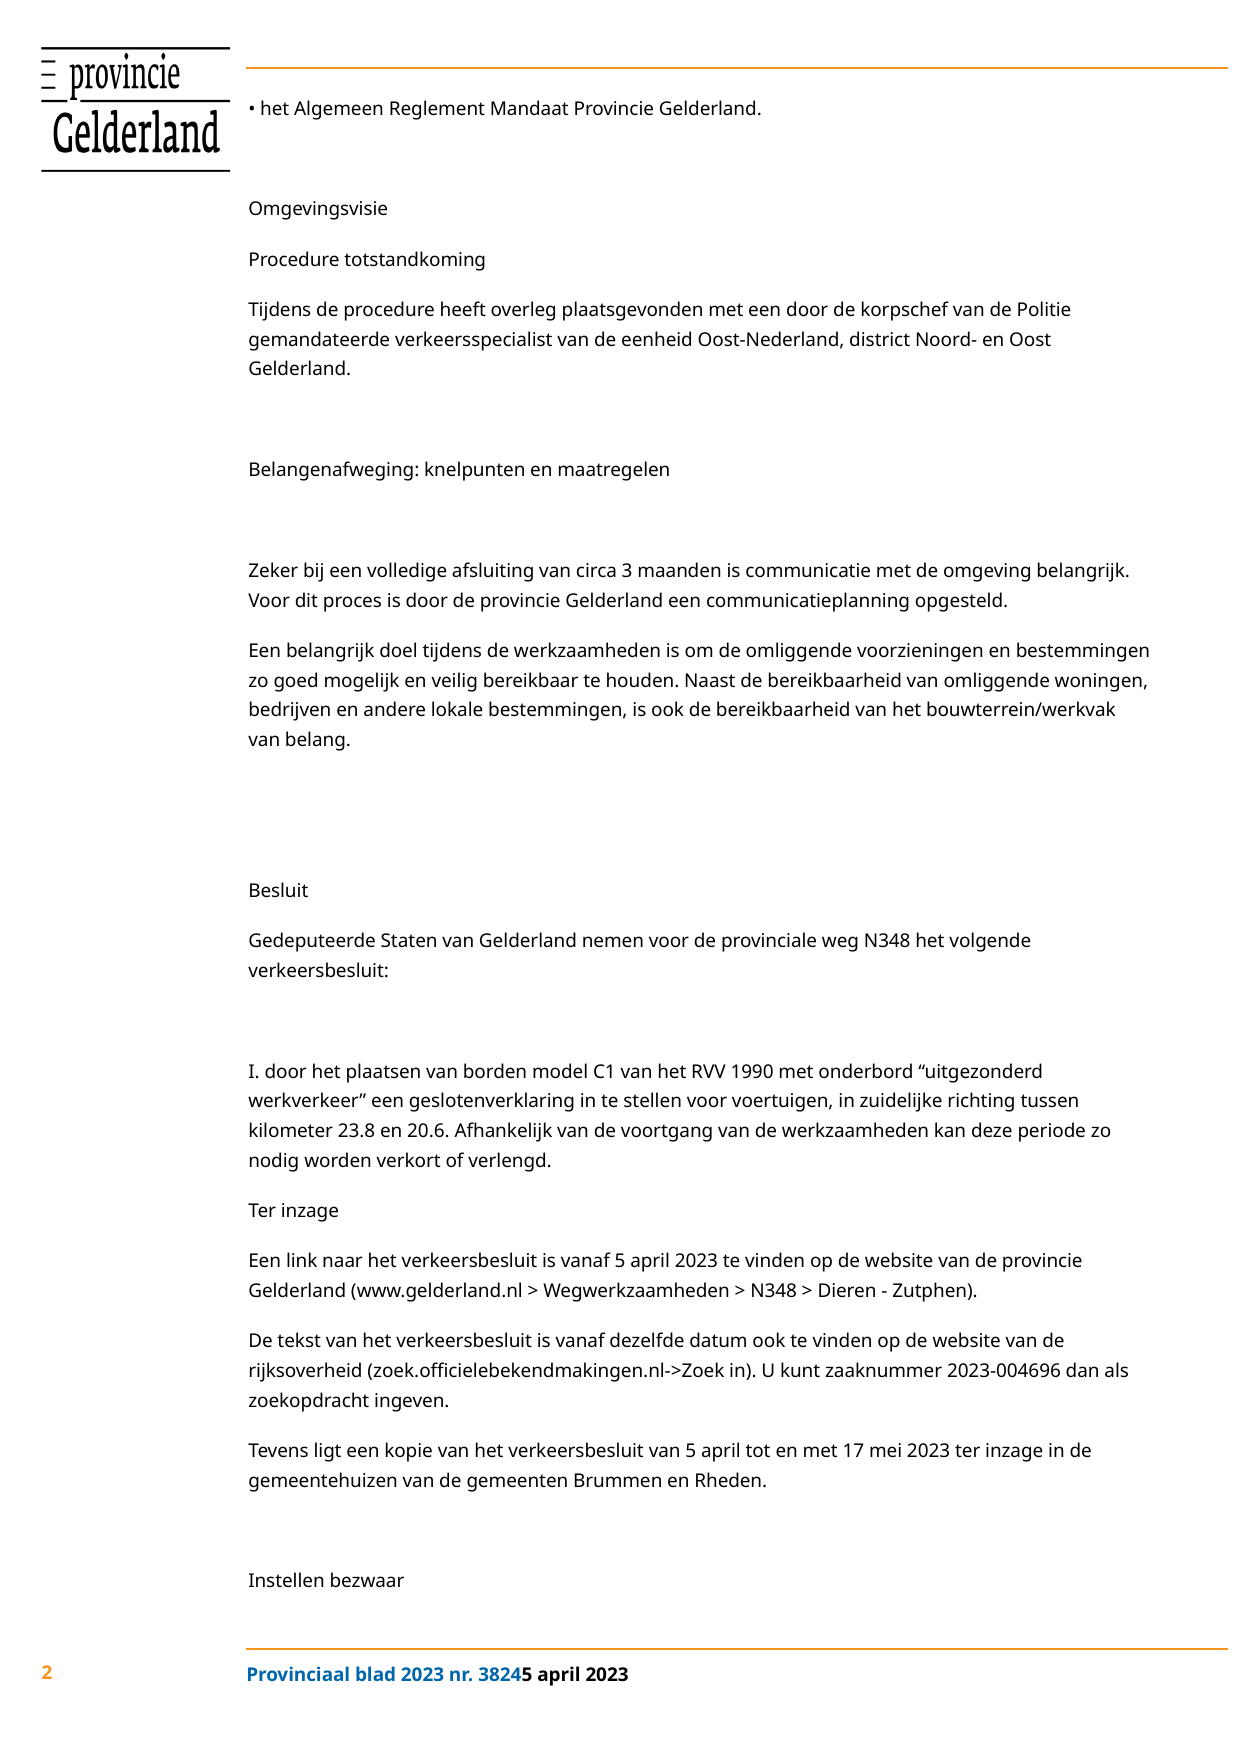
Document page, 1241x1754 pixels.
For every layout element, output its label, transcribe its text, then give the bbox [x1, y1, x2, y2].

text Zeker bij een volledige afsluiting van circa 3 maanden is communicatie met de omgeving belangrijk. Voor dit proces is door de provincie Gelderland een communicatieplanning opgesteld. [248, 557, 1152, 613]
text Besluit [248, 877, 1152, 903]
text Een belangrijk doel tijdens de werkzaamheden is om de omliggende voorzieningen en bestemmingen zo goed mogelijk en veilig bereikbaar te houden. Naast de bereikbaarheid van omliggende woningen, bedrijven en andere lokale bestemmingen, is ook de bereikbaarheid van het bouwterrein/werkvak van belang. [248, 637, 1152, 752]
text Ter inzage [248, 1197, 1152, 1223]
text Belangenafweging: knelpunten en maatregelen [248, 456, 1152, 482]
text De tekst van het verkeersbesluit is vanaf dezelfde datum ook te vinden op de website van de rijksoverheid (zoek.officielebekendmakingen.nl->Zoek in). U kunt zaaknummer 2023-004696 dan als zoekopdracht ingeven. [248, 1328, 1152, 1413]
text I. door het plaatsen van borden model C1 van het RVV 1990 met onderbord “uitgezonderd werkverkeer” een geslotenverklaring in te stellen voor voertuigen, in zuidelijke richting tussen kilometer 23.8 en 20.6. Afhankelijk van de voortgang van de werkzaamheden kan deze periode zo nodig worden verkort of verlengd. [248, 1058, 1152, 1173]
text Procedure totstandkoming [248, 246, 1152, 272]
text • het Algemeen Reglement Mandaat Provincie Gelderland. [248, 95, 1152, 121]
text Tijdens de procedure heeft overleg plaatsgevonden met een door de korpschef van de Politie gemandateerde verkeersspecialist van de eenheid Oost-Nederland, district Noord- en Oost Gelderland. [248, 296, 1152, 381]
text Tevens ligt een kopie van het verkeersbesluit van 5 april tot en met 17 mei 2023 ter inzage in de gemeentehuizen van de gemeenten Brummen en Rheden. [248, 1437, 1152, 1493]
text Omgevingsvisie [248, 196, 1152, 221]
text Instellen bezwaar [248, 1568, 1152, 1593]
text Gedeputeerde Staten van Gelderland nemen voor de provinciale weg N348 het volgende verkeersbesluit: [248, 928, 1152, 983]
picture [41, 47, 231, 172]
text Een link naar het verkeersbesluit is vanaf 5 april 2023 te vinden op de website van de provincie Gelderland (www.gelderland.nl > Wegwerkzaamheden > N348 > Dieren - Zutphen). [248, 1248, 1152, 1303]
